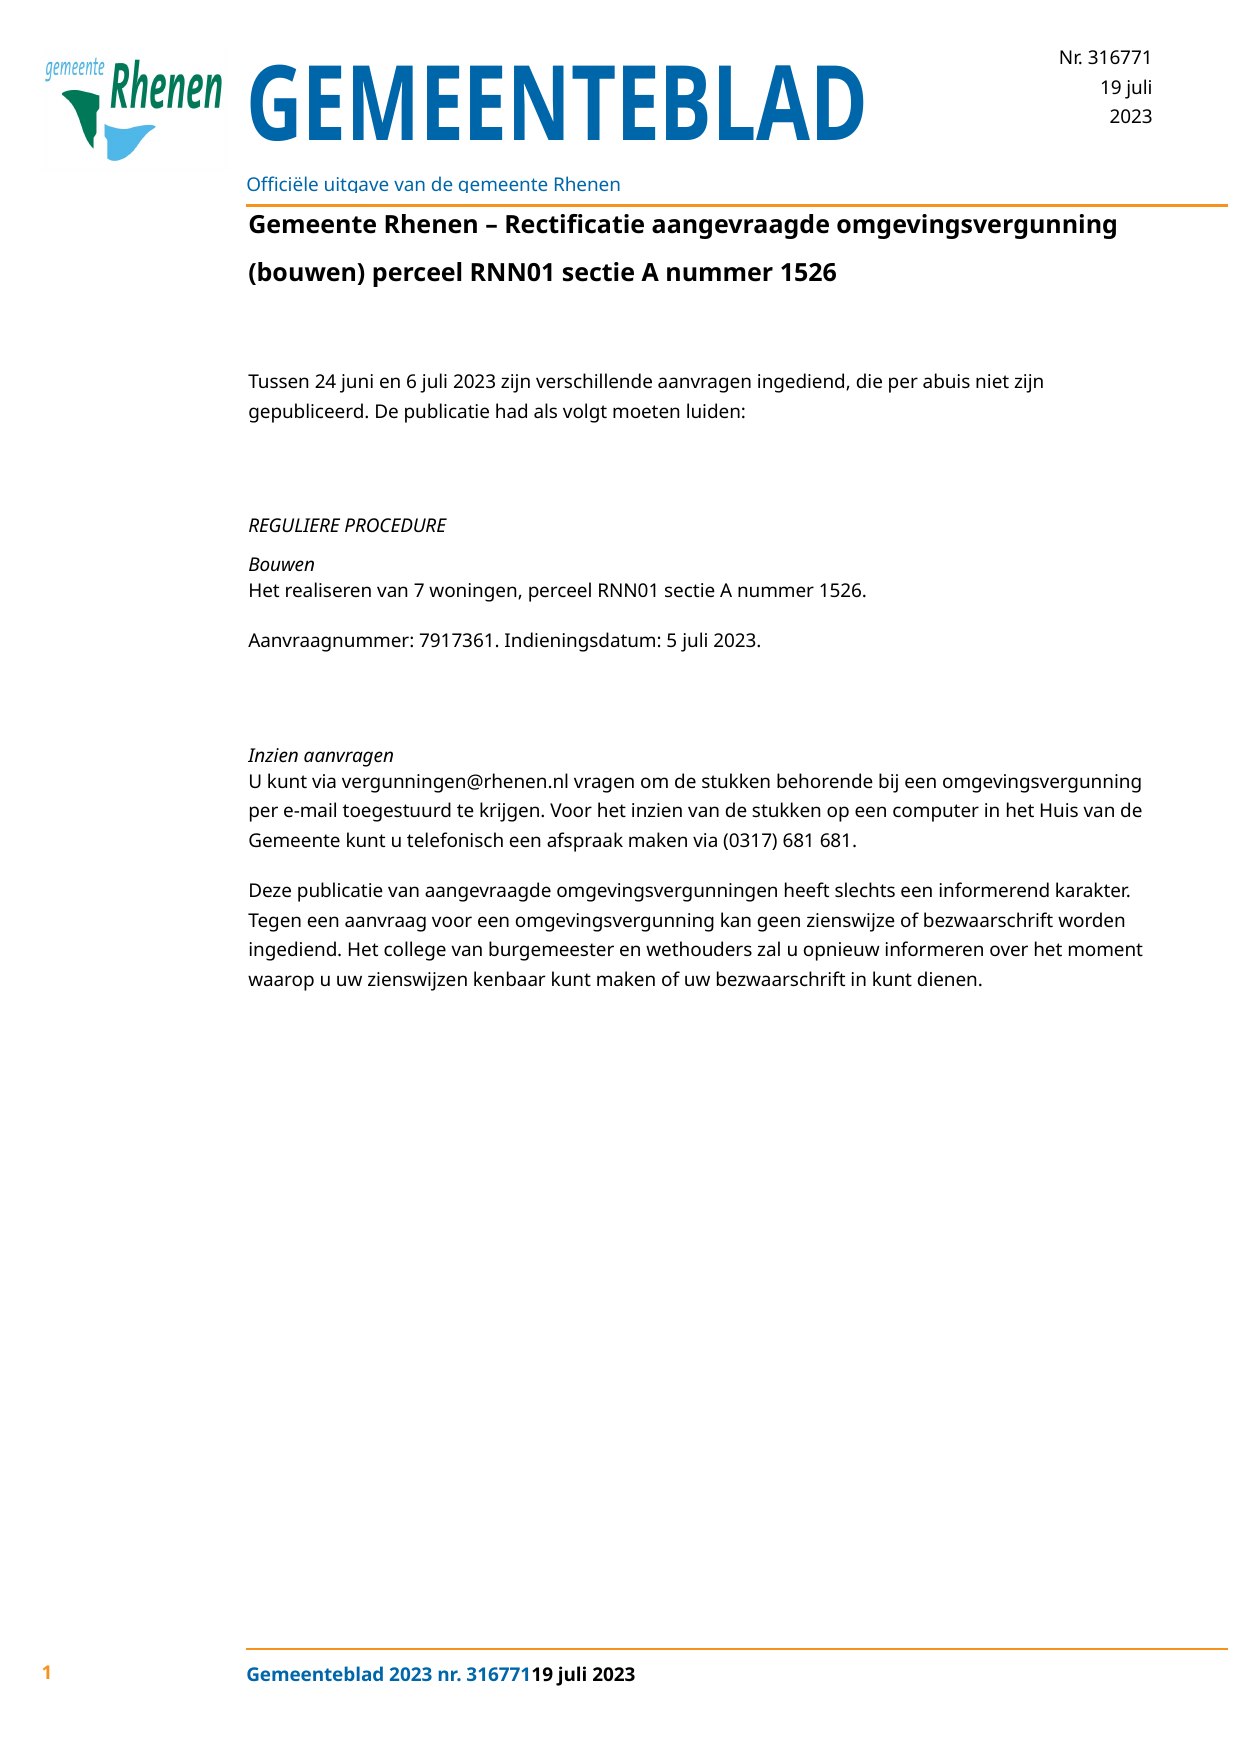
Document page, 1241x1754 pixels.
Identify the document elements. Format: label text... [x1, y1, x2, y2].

text Aanvraagnummer: 7917361. Indieningsdatum: 5 juli 2023. [248, 628, 1152, 653]
picture [41, 47, 231, 172]
text Tussen 24 juni en 6 juli 2023 zijn verschillende aanvragen ingediend, die per abuis niet zijn gepubliceerd. De publicatie had als volgt moeten luiden: [248, 368, 1152, 424]
text REGULIERE PROCEDURE [248, 512, 1152, 538]
text Gemeente Rhenen – Rectificatie aangevraagde omgevingsvergunning (bouwen) perceel RNN01 sectie A nummer 1526 [248, 207, 1152, 288]
text Inzien aanvragen [248, 742, 1152, 768]
text Bouwen [248, 552, 1152, 577]
text U kunt via vergunningen@rhenen.nl vragen om de stukken behorende bij een omgevingsvergunning per e-mail toegestuurd te krijgen. Voor het inzien van de stukken op een computer in het Huis van de Gemeente kunt u telefonisch een afspraak maken via (0317) 681 681. [248, 768, 1152, 853]
text Deze publicatie van aangevraagde omgevingsvergunningen heeft slechts een informerend karakter. Tegen een aanvraag voor een omgevingsvergunning kan geen zienswijze of bezwaarschrift worden ingediend. Het college van burgemeester en wethouders zal u opnieuw informeren over het moment waarop u uw zienswijzen kenbaar kunt maken of uw bezwaarschrift in kunt dienen. [248, 877, 1152, 992]
text Het realiseren van 7 woningen, perceel RNN01 sectie A nummer 1526. [248, 577, 1152, 603]
